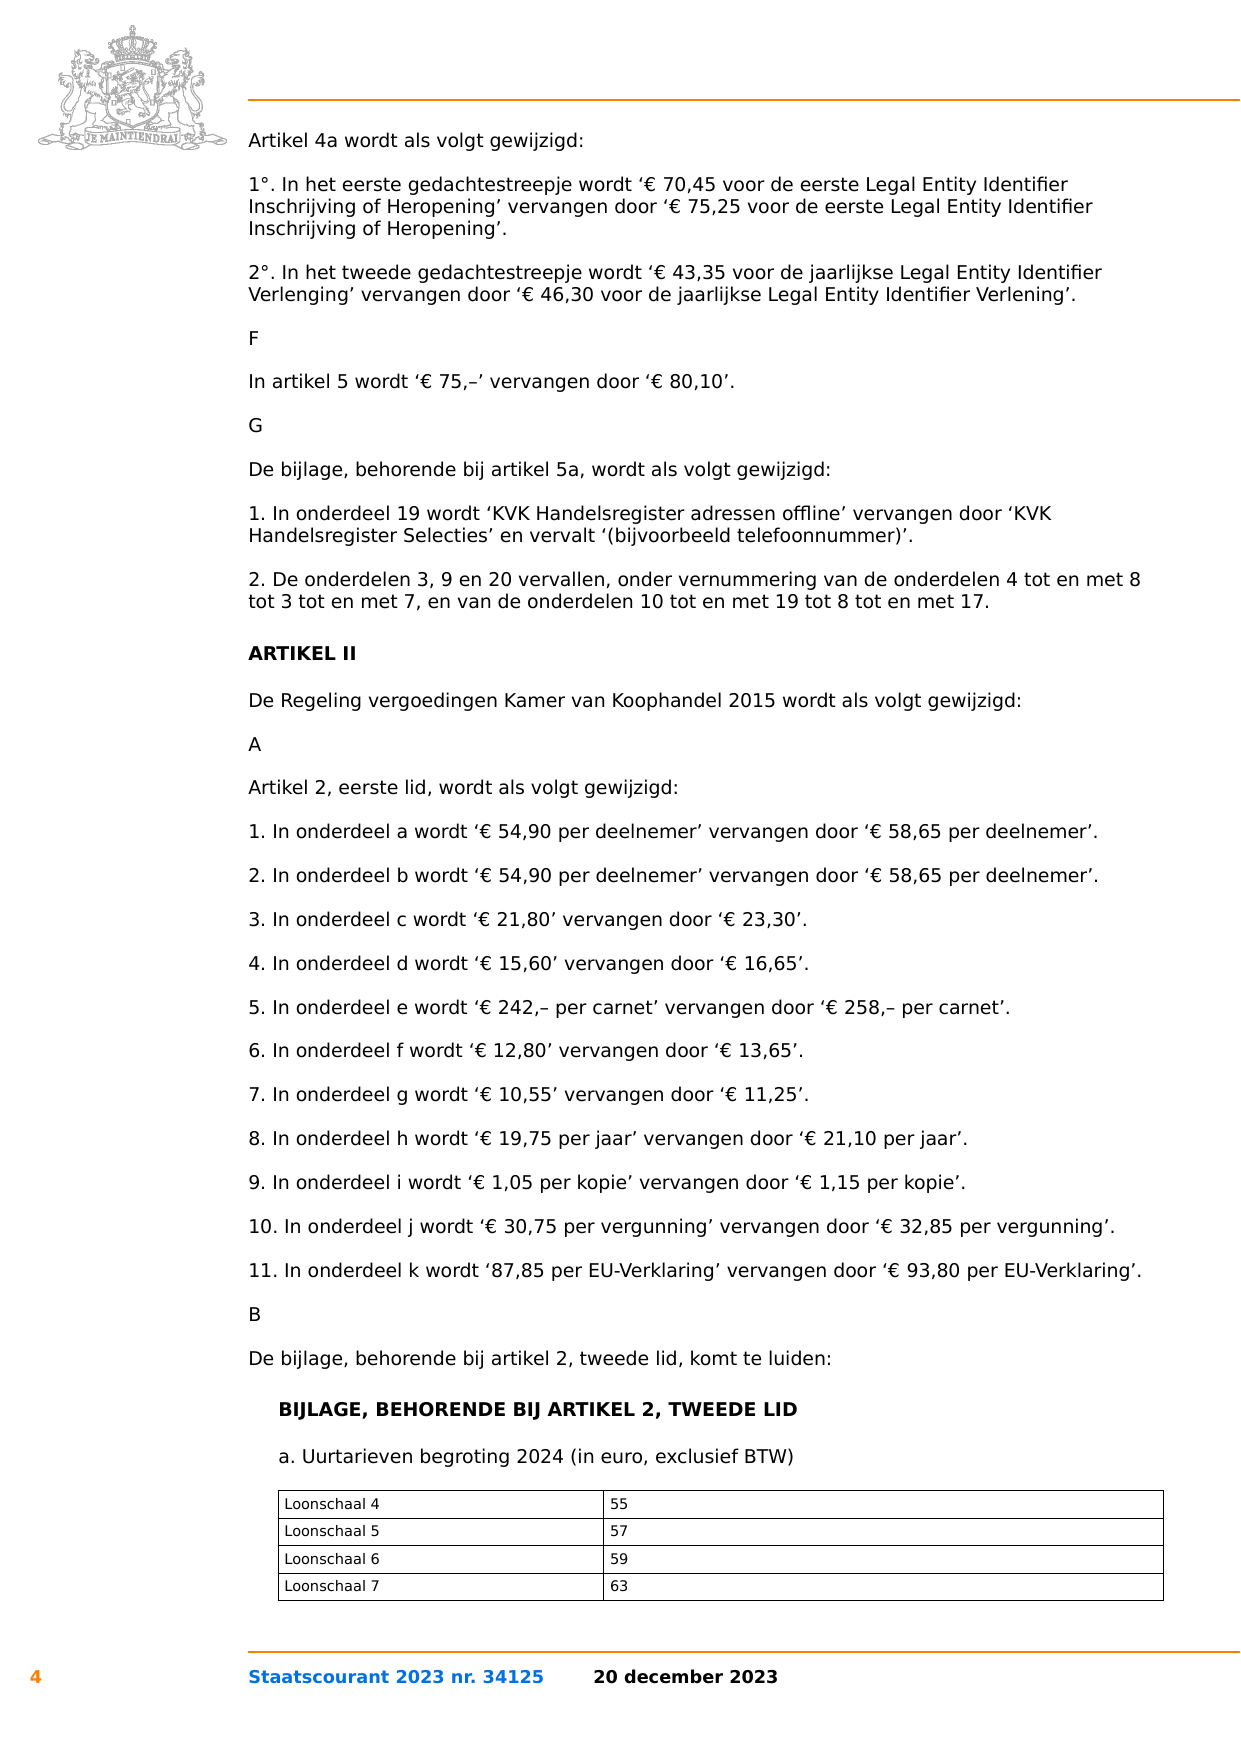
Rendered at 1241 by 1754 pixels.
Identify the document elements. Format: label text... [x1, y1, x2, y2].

table_cell 63 [604, 1574, 1163, 1600]
table_cell 57 [604, 1519, 1163, 1545]
table_cell Loonschaal 5 [279, 1519, 603, 1545]
table_cell Loonschaal 7 [279, 1574, 603, 1600]
text B [248, 1303, 1163, 1326]
text A [248, 733, 1163, 755]
table_cell 59 [604, 1546, 1163, 1572]
text 3. In onderdeel c wordt ‘€ 21,80’ vervangen door ‘€ 23,30’. [248, 909, 1163, 931]
text 10. In onderdeel j wordt ‘€ 30,75 per vergunning’ vervangen door ‘€ 32,85 per vergunning’. [248, 1216, 1163, 1238]
subtitle ARTIKEL II [248, 643, 1163, 664]
text De Regeling vergoedingen Kamer van Koophandel 2015 wordt als volgt gewijzigd: [248, 689, 1163, 712]
text De bijlage, behorende bij artikel 2, tweede lid, komt te luiden: [248, 1347, 1163, 1369]
text a. Uurtarieven begroting 2024 (in euro, exclusief BTW) [278, 1446, 1163, 1468]
text F [248, 327, 1163, 349]
text 2. In onderdeel b wordt ‘€ 54,90 per deelnemer’ vervangen door ‘€ 58,65 per deelnemer’. [248, 865, 1163, 887]
text 2. De onderdelen 3, 9 en 20 vervallen, onder vernummering van de onderdelen 4 tot en met 8 tot 3 tot en met 7, en van de onderdelen 10 tot en met 19 tot 8 tot en met 17. [248, 569, 1163, 613]
text 5. In onderdeel e wordt ‘€ 242,– per carnet’ vervangen door ‘€ 258,– per carnet’. [248, 997, 1163, 1018]
table_cell Loonschaal 6 [279, 1546, 603, 1572]
text 4. In onderdeel d wordt ‘€ 15,60’ vervangen door ‘€ 16,65’. [248, 953, 1163, 975]
text De bijlage, behorende bij artikel 5a, wordt als volgt gewijzigd: [248, 459, 1163, 481]
text Artikel 2, eerste lid, wordt als volgt gewijzigd: [248, 777, 1163, 799]
text 1°. In het eerste gedachtestreepje wordt ‘€ 70,45 voor de eerste Legal Entity Identifier Inschrijving of Heropening’ vervangen door ‘€ 75,25 voor de eerste Legal Entity Identifier Inschrijving of Heropening’. [248, 174, 1163, 240]
picture [38, 25, 227, 150]
table_header Loonschaal 4 [279, 1491, 603, 1518]
text G [248, 415, 1163, 437]
text 11. In onderdeel k wordt ‘87,85 per EU-Verklaring’ vervangen door ‘€ 93,80 per EU-Verklaring’. [248, 1260, 1163, 1282]
text 8. In onderdeel h wordt ‘€ 19,75 per jaar’ vervangen door ‘€ 21,10 per jaar’. [248, 1128, 1163, 1150]
text In artikel 5 wordt ‘€ 75,–’ vervangen door ‘€ 80,10’. [248, 371, 1163, 393]
text Artikel 4a wordt als volgt gewijzigd: [248, 130, 1163, 152]
text 6. In onderdeel f wordt ‘€ 12,80’ vervangen door ‘€ 13,65’. [248, 1040, 1163, 1062]
text 2°. In het tweede gedachtestreepje wordt ‘€ 43,35 voor de jaarlijkse Legal Entity Identifier Verlenging’ vervangen door ‘€ 46,30 voor de jaarlijkse Legal Entity Identifier Verlening’. [248, 262, 1163, 306]
text 7. In onderdeel g wordt ‘€ 10,55’ vervangen door ‘€ 11,25’. [248, 1084, 1163, 1106]
table_header 55 [604, 1491, 1163, 1518]
text 9. In onderdeel i wordt ‘€ 1,05 per kopie’ vervangen door ‘€ 1,15 per kopie’. [248, 1172, 1163, 1194]
text 1. In onderdeel 19 wordt ‘KVK Handelsregister adressen offline’ vervangen door ‘KVK Handelsregister Selecties’ en vervalt ‘(bijvoorbeeld telefoonnummer)’. [248, 503, 1163, 547]
subtitle BIJLAGE, BEHORENDE BIJ ARTIKEL 2, TWEEDE LID [278, 1399, 1163, 1421]
text 1. In onderdeel a wordt ‘€ 54,90 per deelnemer’ vervangen door ‘€ 58,65 per deelnemer’. [248, 821, 1163, 843]
